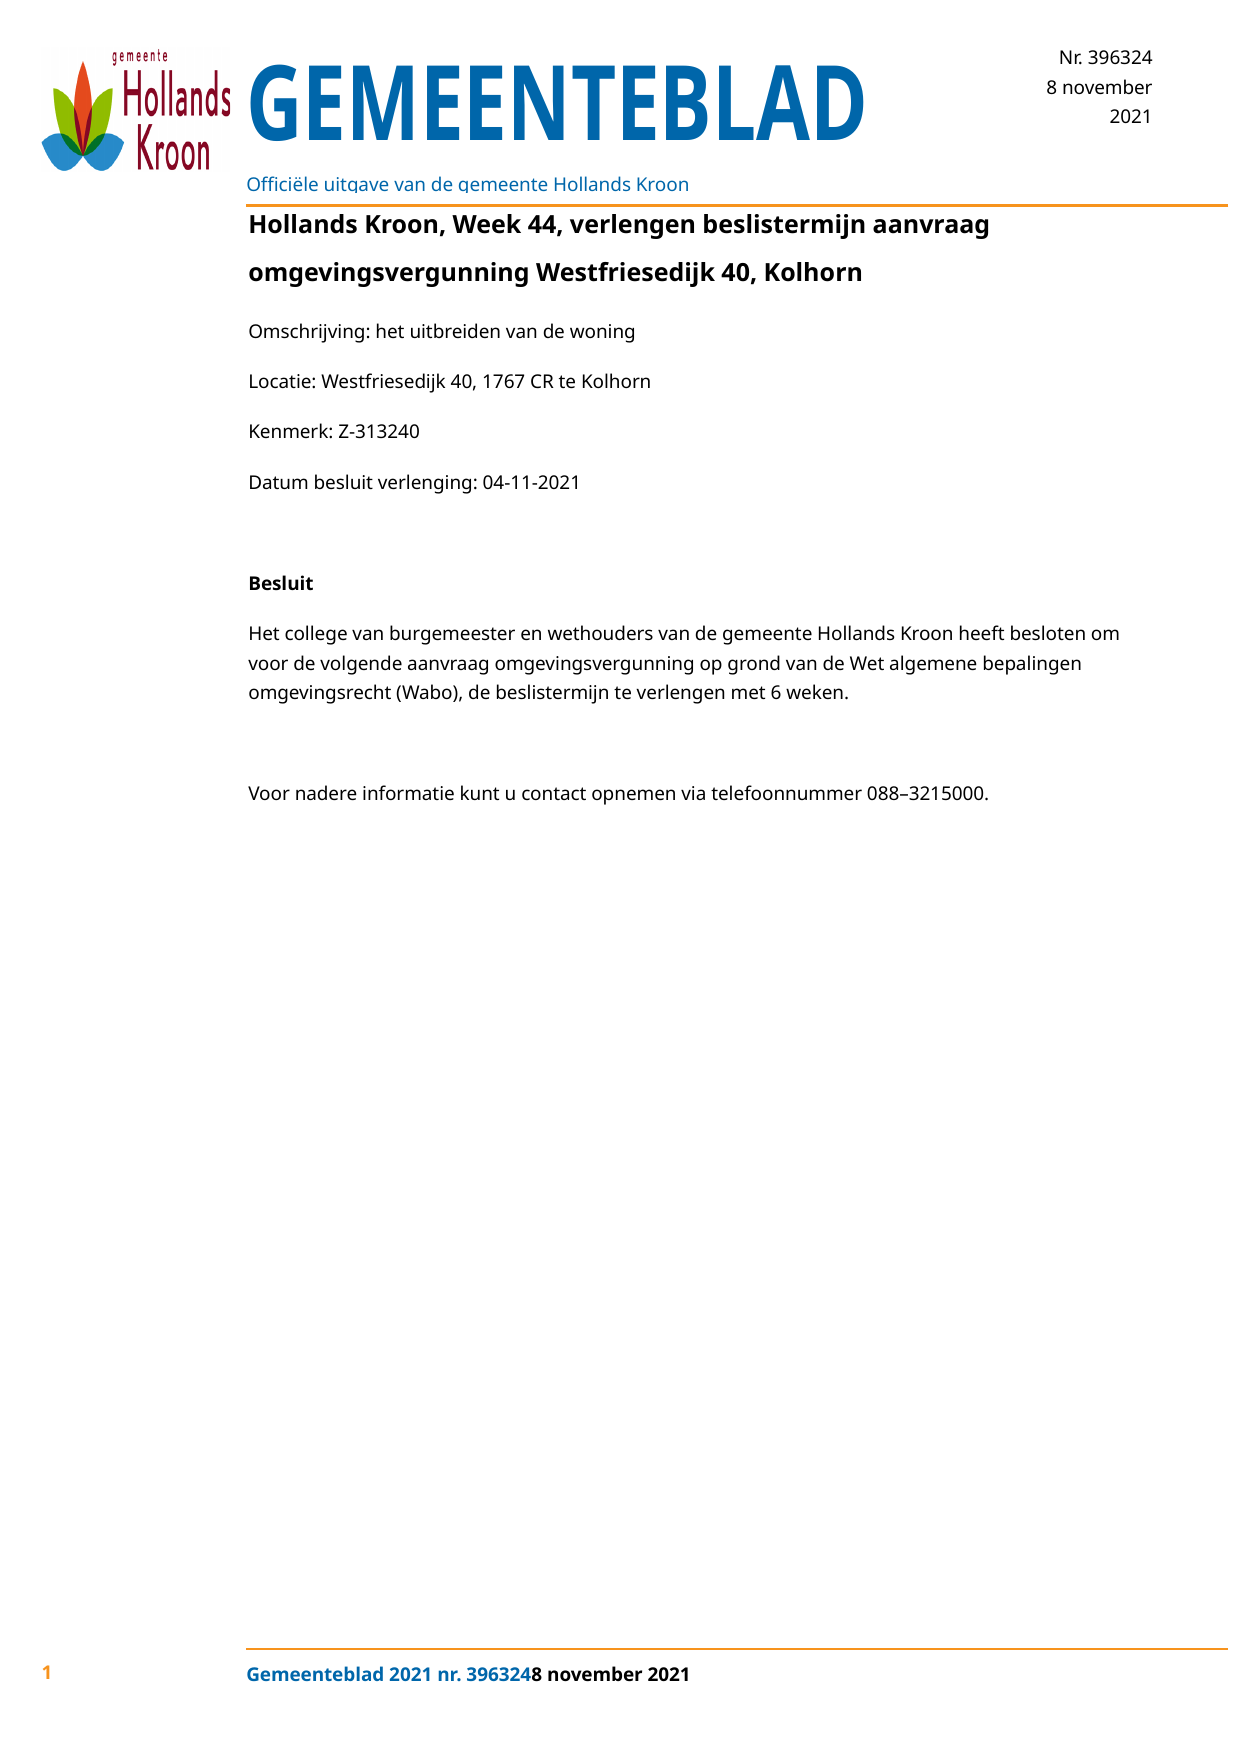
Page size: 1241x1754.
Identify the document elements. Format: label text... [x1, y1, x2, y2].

text Omschrijving: het uitbreiden van de woning [248, 318, 1152, 344]
text Kenmerk: Z-313240 [248, 419, 1152, 444]
text Voor nadere informatie kunt u contact opnemen via telefoonnummer 088–3215000. [248, 780, 1152, 806]
text Het college van burgemeester en wethouders van de gemeente Hollands Kroon heeft besloten om voor de volgende aanvraag omgevingsvergunning op grond van de Wet algemene bepalingen omgevingsrecht (Wabo), de beslistermijn te verlengen met 6 weken. [248, 620, 1152, 705]
text Hollands Kroon, Week 44, verlengen beslistermijn aanvraag omgevingsvergunning Westfriesedijk 40, Kolhorn [248, 207, 1152, 288]
picture [41, 47, 231, 172]
text Locatie: Westfriesedijk 40, 1767 CR te Kolhorn [248, 368, 1152, 394]
text Datum besluit verlenging: 04-11-2021 [248, 469, 1152, 495]
text Besluit [248, 570, 1152, 596]
